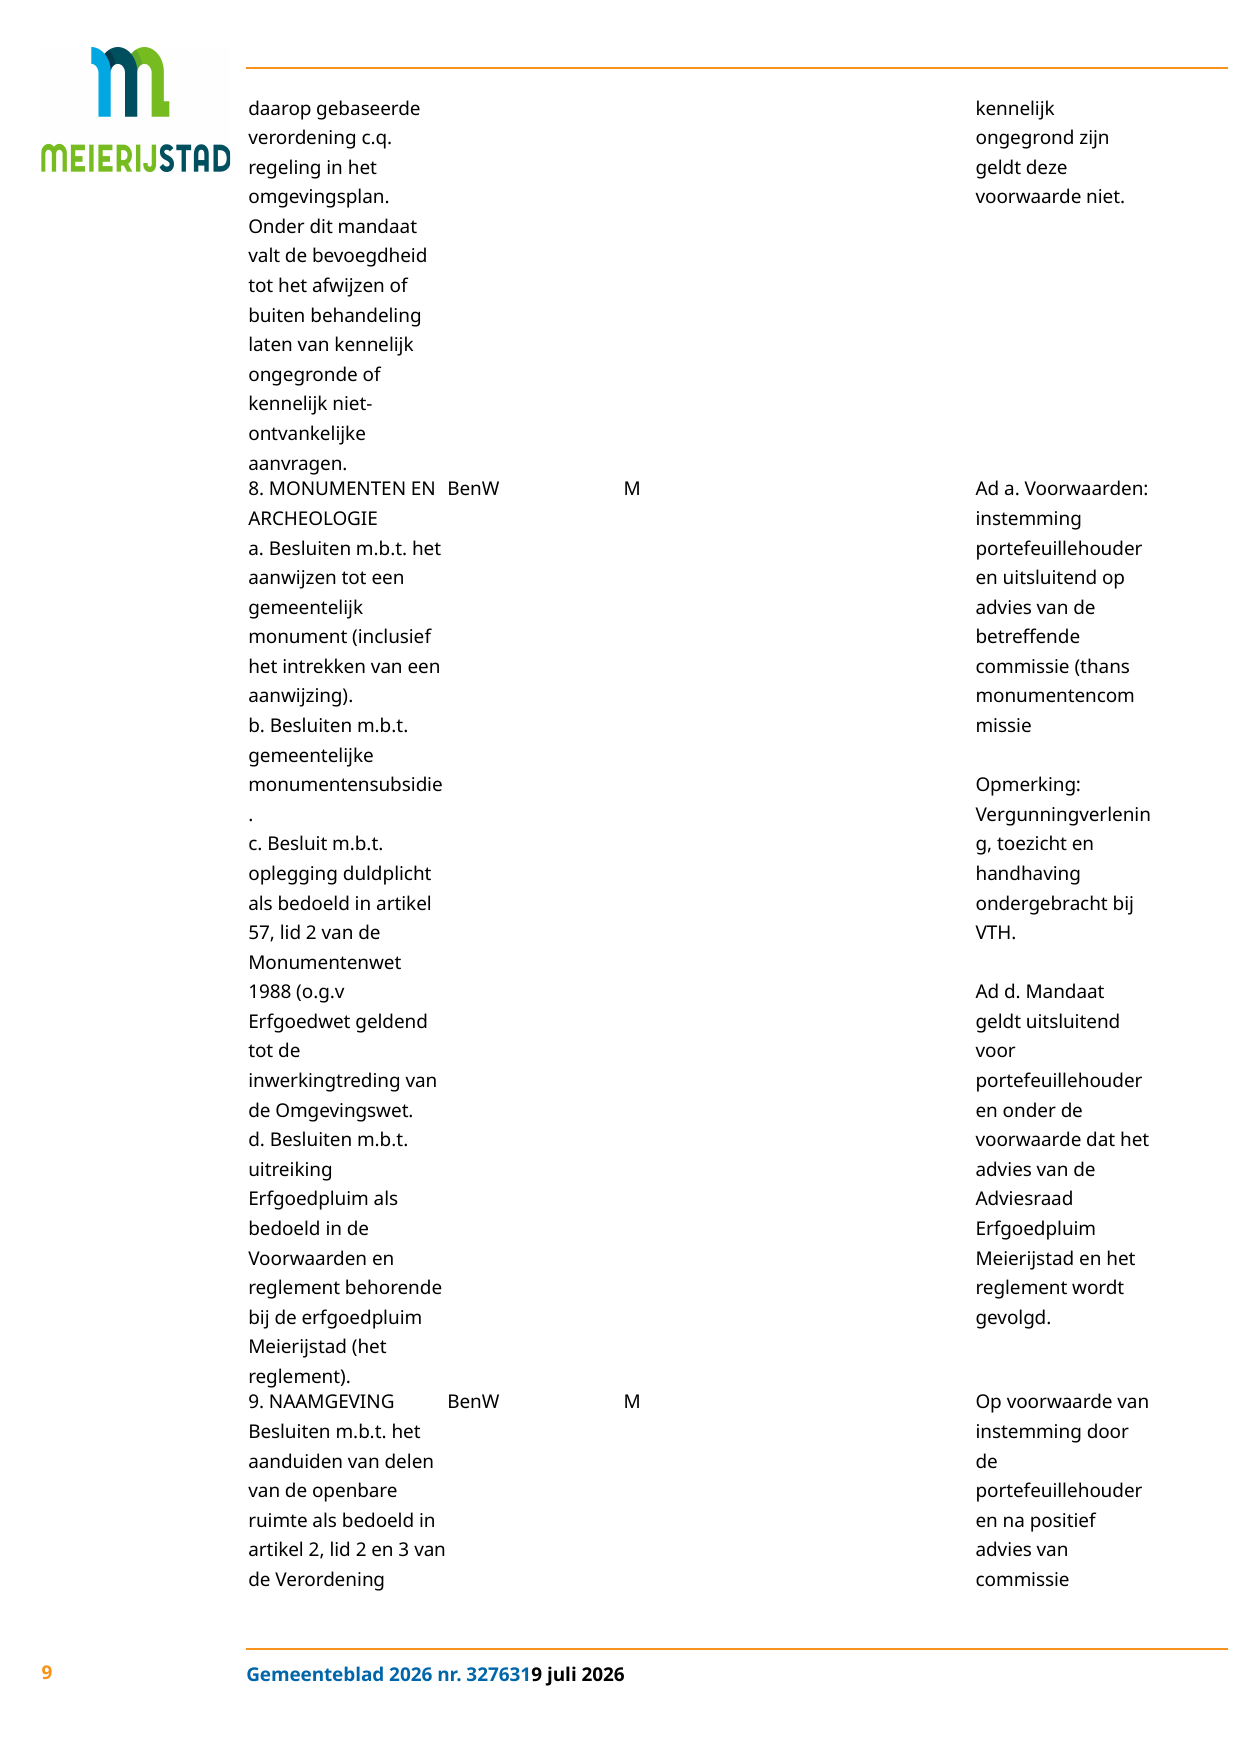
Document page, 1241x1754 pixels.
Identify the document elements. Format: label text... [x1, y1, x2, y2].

table_cell daarop gebaseerde verordening c.q. regeling in het omgevingsplan. Onder dit mandaat valt de bevoegdheid tot het afwijzen of buiten behandeling laten van kennelijk ongegronde of kennelijk niet-ontvankelijke aanvragen. [248, 95, 447, 476]
table_cell [623, 95, 799, 476]
table_cell [799, 476, 975, 1389]
table_cell [799, 95, 975, 476]
table_cell 8. MONUMENTEN EN ARCHEOLOGIE a. Besluiten m.b.t. het aanwijzen tot een gemeentelijk monument (inclusief het intrekken van een aanwijzing). b. Besluiten m.b.t. gemeentelijke monumentensubsidie. c. Besluit m.b.t. oplegging duldplicht als bedoeld in artikel 57, lid 2 van de Monumentenwet 1988 (o.g.v Erfgoedwet geldend tot de inwerkingtreding van de Omgevingswet. d. Besluiten m.b.t. uitreiking Erfgoedpluim als bedoeld in de Voorwaarden en reglement behorende bij de erfgoedpluim Meierijstad (het reglement). [248, 476, 447, 1389]
table_cell kennelijk ongegrond zijn geldt deze voorwaarde niet. [975, 95, 1152, 476]
table_cell Op voorwaarde van instemming door de portefeuillehouder en na positief advies van commissie [975, 1389, 1152, 1592]
table_cell [447, 95, 623, 476]
table_cell M [623, 1389, 799, 1592]
table_cell 9. NAAMGEVING Besluiten m.b.t. het aanduiden van delen van de openbare ruimte als bedoeld in artikel 2, lid 2 en 3 van de Verordening [248, 1389, 447, 1592]
table_cell M [623, 476, 799, 1389]
table_cell BenW [447, 1389, 623, 1592]
table_cell BenW [447, 476, 623, 1389]
table_cell Ad a. Voorwaarden: instemming portefeuillehouder en uitsluitend op advies van de betreffende commissie (thans monumentencommissie Opmerking: Vergunningverlening, toezicht en handhaving ondergebracht bij VTH. Ad d. Mandaat geldt uitsluitend voor portefeuillehouder en onder de voorwaarde dat het advies van de Adviesraad Erfgoedpluim Meierijstad en het reglement wordt gevolgd. [975, 476, 1152, 1389]
picture [41, 47, 231, 172]
table_cell [799, 1389, 975, 1592]
